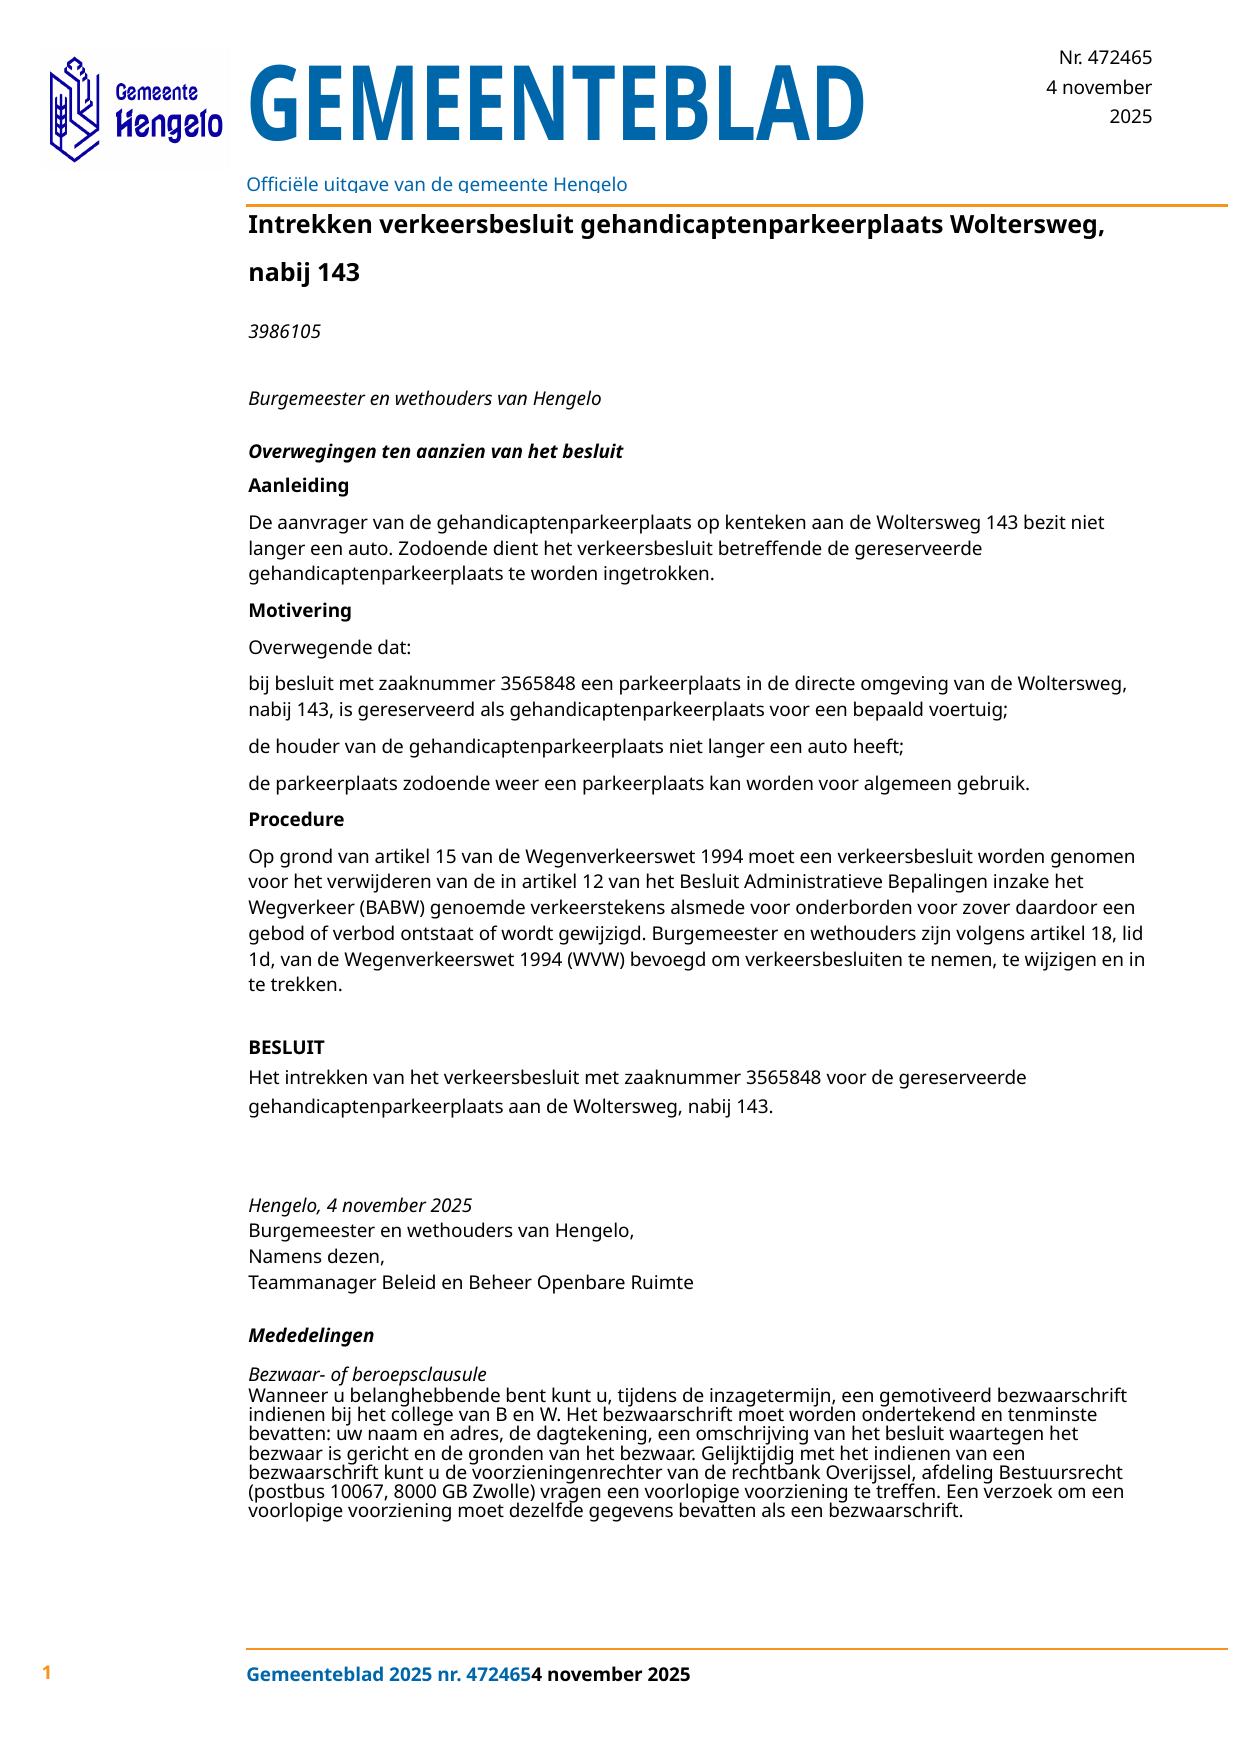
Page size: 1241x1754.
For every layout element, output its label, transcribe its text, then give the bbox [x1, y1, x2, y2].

text Teammanager Beleid en Beheer Openbare Ruimte [248, 1269, 1152, 1295]
text de parkeerplaats zodoende weer een parkeerplaats kan worden voor algemeen gebruik. [248, 770, 1152, 795]
picture [41, 47, 231, 172]
text Het intrekken van het verkeersbesluit met zaaknummer 3565848 voor de gereserveerde gehandicaptenparkeerplaats aan de Woltersweg, nabij 143. [248, 1064, 1152, 1119]
text Overwegingen ten aanzien van het besluit [248, 438, 1152, 464]
text 3986105 [248, 318, 1152, 344]
text Op grond van artikel 15 van de Wegenverkeerswet 1994 moet een verkeersbesluit worden genomen voor het verwijderen van de in artikel 12 van het Besluit Administratieve Bepalingen inzake het Wegverkeer (BABW) genoemde verkeerstekens alsmede voor onderborden voor zover daardoor een gebod of verbod ontstaat of wordt gewijzigd. Burgemeester en wethouders zijn volgens artikel 18, lid 1d, van de Wegenverkeerswet 1994 (WVW) bevoegd om verkeersbesluiten te nemen, te wijzigen en in te trekken. [248, 843, 1152, 997]
text Overwegende dat: [248, 634, 1152, 660]
text Aanleiding [248, 472, 1152, 498]
text Intrekken verkeersbesluit gehandicaptenparkeerplaats Woltersweg, nabij 143 [248, 207, 1152, 288]
text Mededelingen [248, 1322, 1152, 1348]
text Burgemeester en wethouders van Hengelo, [248, 1217, 1152, 1243]
text de houder van de gehandicaptenparkeerplaats niet langer een auto heeft; [248, 733, 1152, 759]
text Hengelo, 4 november 2025 [248, 1192, 1152, 1217]
text bij besluit met zaaknummer 3565848 een parkeerplaats in de directe omgeving van de Woltersweg, nabij 143, is gereserveerd als gehandicaptenparkeerplaats voor een bepaald voertuig; [248, 671, 1152, 722]
text Procedure [248, 806, 1152, 832]
text Namens dezen, [248, 1243, 1152, 1269]
text Bezwaar- of beroepsclausule [248, 1361, 1152, 1387]
text De aanvrager van de gehandicaptenparkeerplaats op kenteken aan de Woltersweg 143 bezit niet langer een auto. Zodoende dient het verkeersbesluit betreffende de gereserveerde gehandicaptenparkeerplaats te worden ingetrokken. [248, 509, 1152, 586]
text Motivering [248, 597, 1152, 623]
text Wanneer u belanghebbende bent kunt u, tijdens de inzagetermijn, een gemotiveerd bezwaarschrift indienen bij het college van B en W. Het bezwaarschrift moet worden ondertekend en tenminste bevatten: uw naam en adres, de dagtekening, een omschrijving van het besluit waartegen het bezwaar is gericht en de gronden van het bezwaar. Gelijktijdig met het indienen van een bezwaarschrift kunt u de voorzieningenrechter van de rechtbank Overijssel, afdeling Bestuursrecht (postbus 10067, 8000 GB Zwolle) vragen een voorlopige voorziening te treffen. Een verzoek om een voorlopige voorziening moet dezelfde gegevens bevatten als een bezwaarschrift. [248, 1387, 1152, 1522]
text Burgemeester en wethouders van Hengelo [248, 386, 1152, 411]
text BESLUIT [248, 1034, 1152, 1060]
